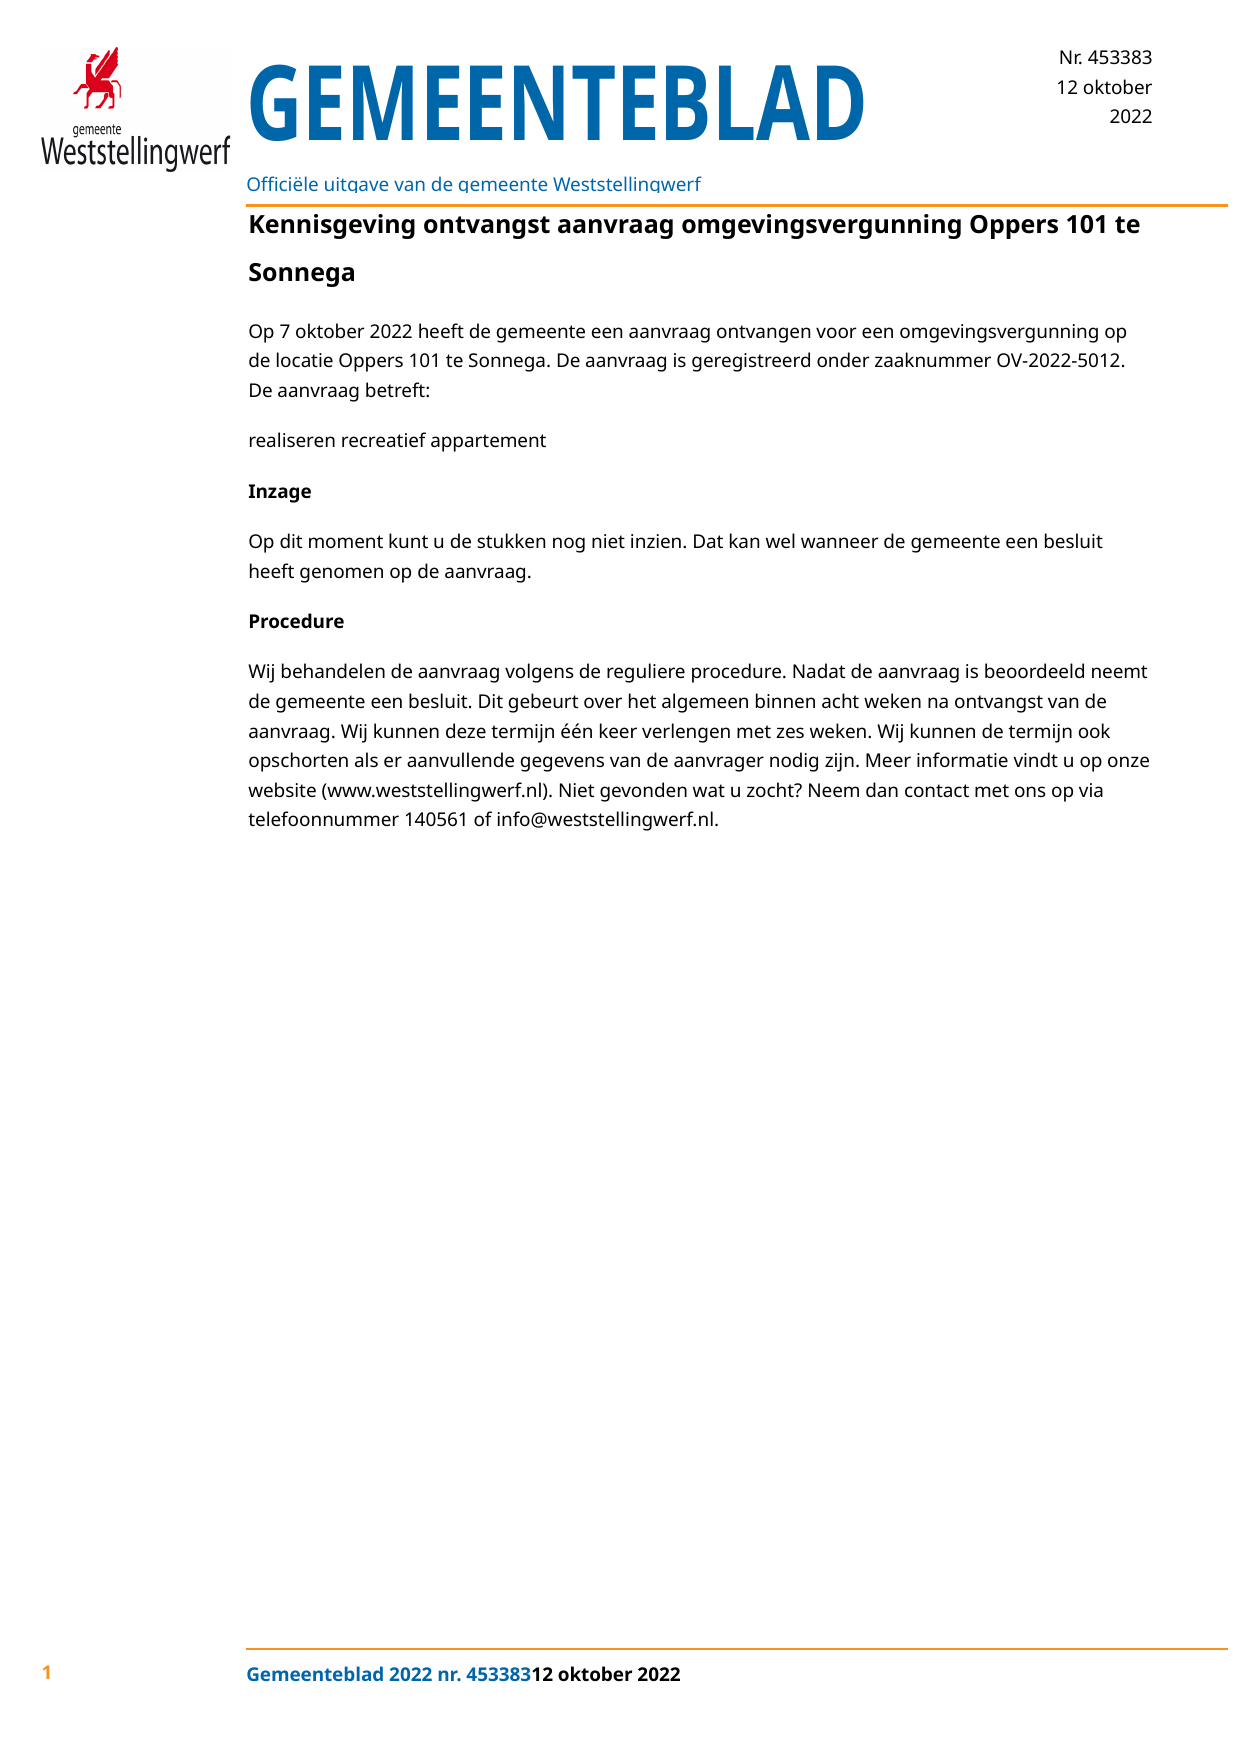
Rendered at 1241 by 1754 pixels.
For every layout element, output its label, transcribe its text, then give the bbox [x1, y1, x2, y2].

text Kennisgeving ontvangst aanvraag omgevingsvergunning Oppers 101 te Sonnega [248, 207, 1152, 288]
text Inzage [248, 478, 1152, 504]
picture [41, 47, 231, 172]
text realiseren recreatief appartement [248, 427, 1152, 453]
text Op dit moment kunt u de stukken nog niet inzien. Dat kan wel wanneer de gemeente een besluit heeft genomen op de aanvraag. [248, 528, 1152, 584]
text Wij behandelen de aanvraag volgens de reguliere procedure. Nadat de aanvraag is beoordeeld neemt de gemeente een besluit. Dit gebeurt over het algemeen binnen acht weken na ontvangst van de aanvraag. Wij kunnen deze termijn één keer verlengen met zes weken. Wij kunnen de termijn ook opschorten als er aanvullende gegevens van de aanvrager nodig zijn. Meer informatie vindt u op onze website (www.weststellingwerf.nl). Niet gevonden wat u zocht? Neem dan contact met ons op via telefoonnummer 140561 of info@weststellingwerf.nl. [248, 659, 1152, 832]
text Op 7 oktober 2022 heeft de gemeente een aanvraag ontvangen voor een omgevingsvergunning op de locatie Oppers 101 te Sonnega. De aanvraag is geregistreerd onder zaaknummer OV-2022-5012. De aanvraag betreft: [248, 318, 1152, 403]
text Procedure [248, 608, 1152, 634]
